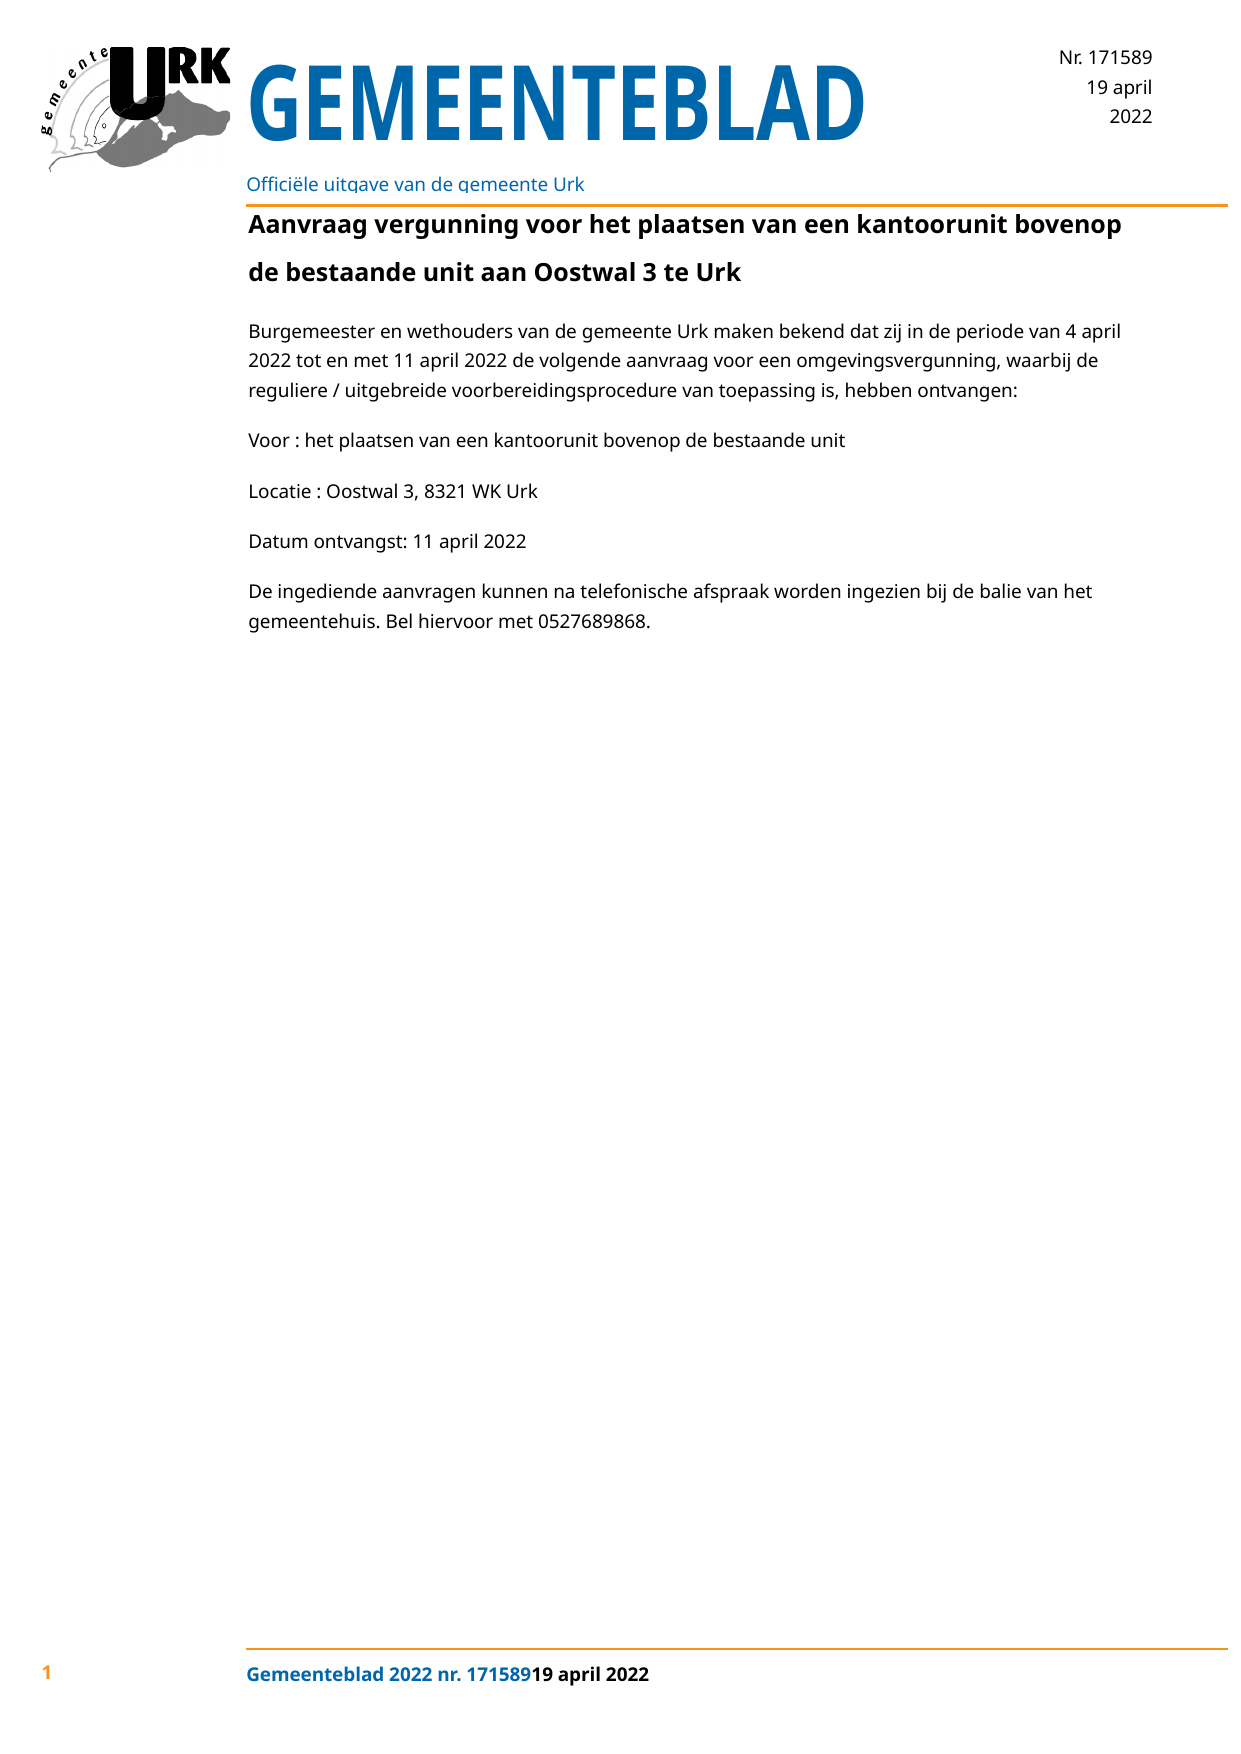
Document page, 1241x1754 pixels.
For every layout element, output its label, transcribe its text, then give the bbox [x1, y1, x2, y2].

text Voor : het plaatsen van een kantoorunit bovenop de bestaande unit [248, 427, 1152, 453]
text Datum ontvangst: 11 april 2022 [248, 528, 1152, 554]
picture [41, 47, 231, 172]
text De ingediende aanvragen kunnen na telefonische afspraak worden ingezien bij de balie van het gemeentehuis. Bel hiervoor met 0527689868. [248, 579, 1152, 634]
text Locatie : Oostwal 3, 8321 WK Urk [248, 478, 1152, 504]
text Burgemeester en wethouders van de gemeente Urk maken bekend dat zij in de periode van 4 april 2022 tot en met 11 april 2022 de volgende aanvraag voor een omgevingsvergunning, waarbij de reguliere / uitgebreide voorbereidingsprocedure van toepassing is, hebben ontvangen: [248, 318, 1152, 403]
text Aanvraag vergunning voor het plaatsen van een kantoorunit bovenop de bestaande unit aan Oostwal 3 te Urk [248, 207, 1152, 288]
